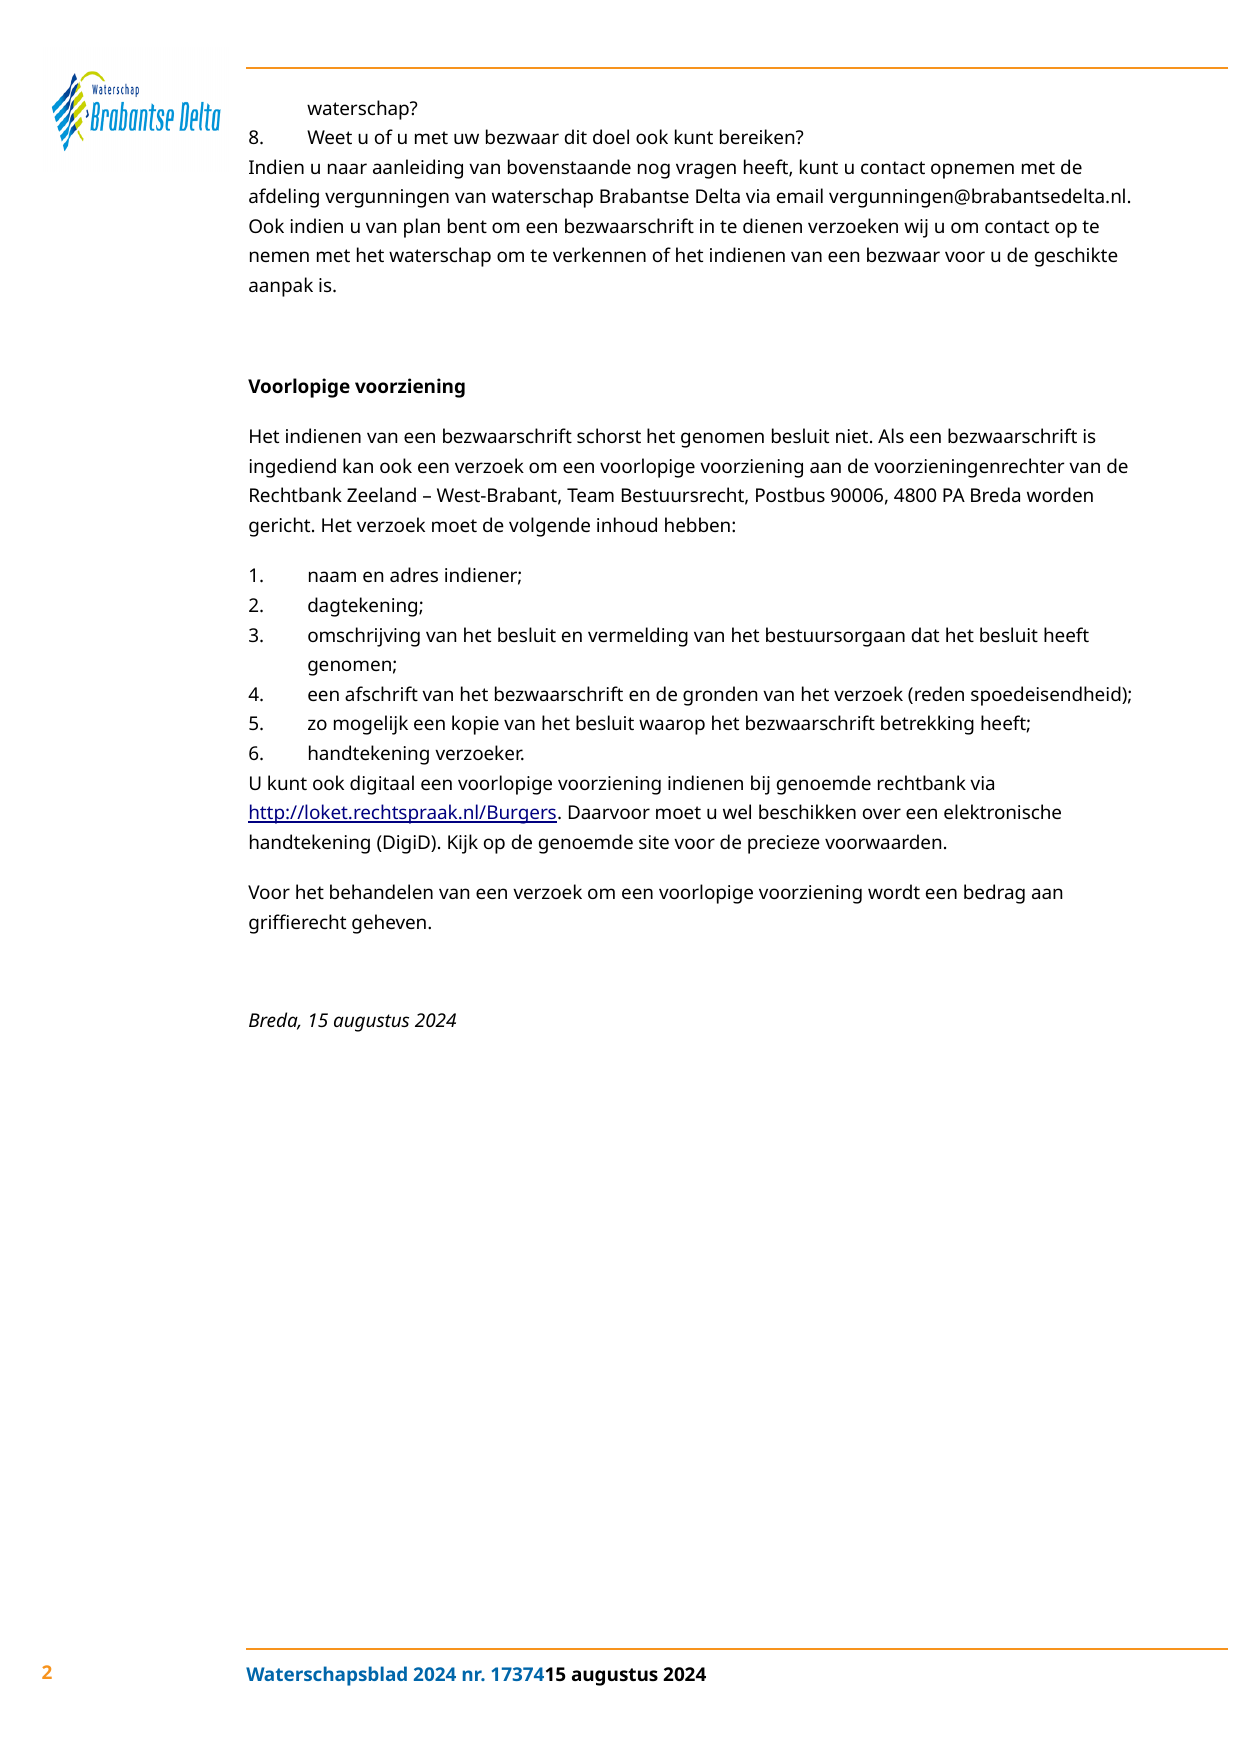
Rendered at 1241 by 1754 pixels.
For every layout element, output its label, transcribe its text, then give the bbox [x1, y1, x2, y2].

picture [41, 47, 231, 172]
list handtekening verzoeker. [248, 740, 1152, 766]
list dagtekening; [248, 592, 1152, 618]
list een afschrift van het bezwaarschrift en de gronden van het verzoek (reden spoedeisendheid); [248, 681, 1152, 707]
list waterschap? [248, 95, 1152, 121]
list naam en adres indiener; [248, 563, 1152, 588]
list zo mogelijk een kopie van het besluit waarop het bezwaarschrift betrekking heeft; [248, 711, 1152, 736]
list Weet u of u met uw bezwaar dit doel ook kunt bereiken? [248, 124, 1152, 150]
text Voorlopige voorziening [248, 373, 1152, 399]
text Het indienen van een bezwaarschrift schorst het genomen besluit niet. Als een bezwaarschrift is ingediend kan ook een verzoek om een voorlopige voorziening aan de voorzieningenrechter van de Rechtbank Zeeland – West-Brabant, Team Bestuursrecht, Postbus 90006, 4800 PA Breda worden gericht. Het verzoek moet de volgende inhoud hebben: [248, 423, 1152, 538]
text Indien u naar aanleiding van bovenstaande nog vragen heeft, kunt u contact opnemen met de afdeling vergunningen van waterschap Brabantse Delta via email vergunningen@brabantsedelta.nl. Ook indien u van plan bent om een bezwaarschrift in te dienen verzoeken wij u om contact op te nemen met het waterschap om te verkennen of het indienen van een bezwaar voor u de geschikte aanpak is. [248, 154, 1152, 298]
text Breda, 15 augustus 2024 [248, 1007, 1152, 1033]
text Voor het behandelen van een verzoek om een voorlopige voorziening wordt een bedrag aan griffierecht geheven. [248, 879, 1152, 935]
text U kunt ook digitaal een voorlopige voorziening indienen bij genoemde rechtbank via http://loket.rechtspraak.nl/Burgers. Daarvoor moet u wel beschikken over een elektronische handtekening (DigiD). Kijk op de genoemde site voor de precieze voorwaarden. [248, 770, 1152, 855]
list omschrijving van het besluit en vermelding van het bestuursorgaan dat het besluit heeft genomen; [248, 622, 1152, 677]
